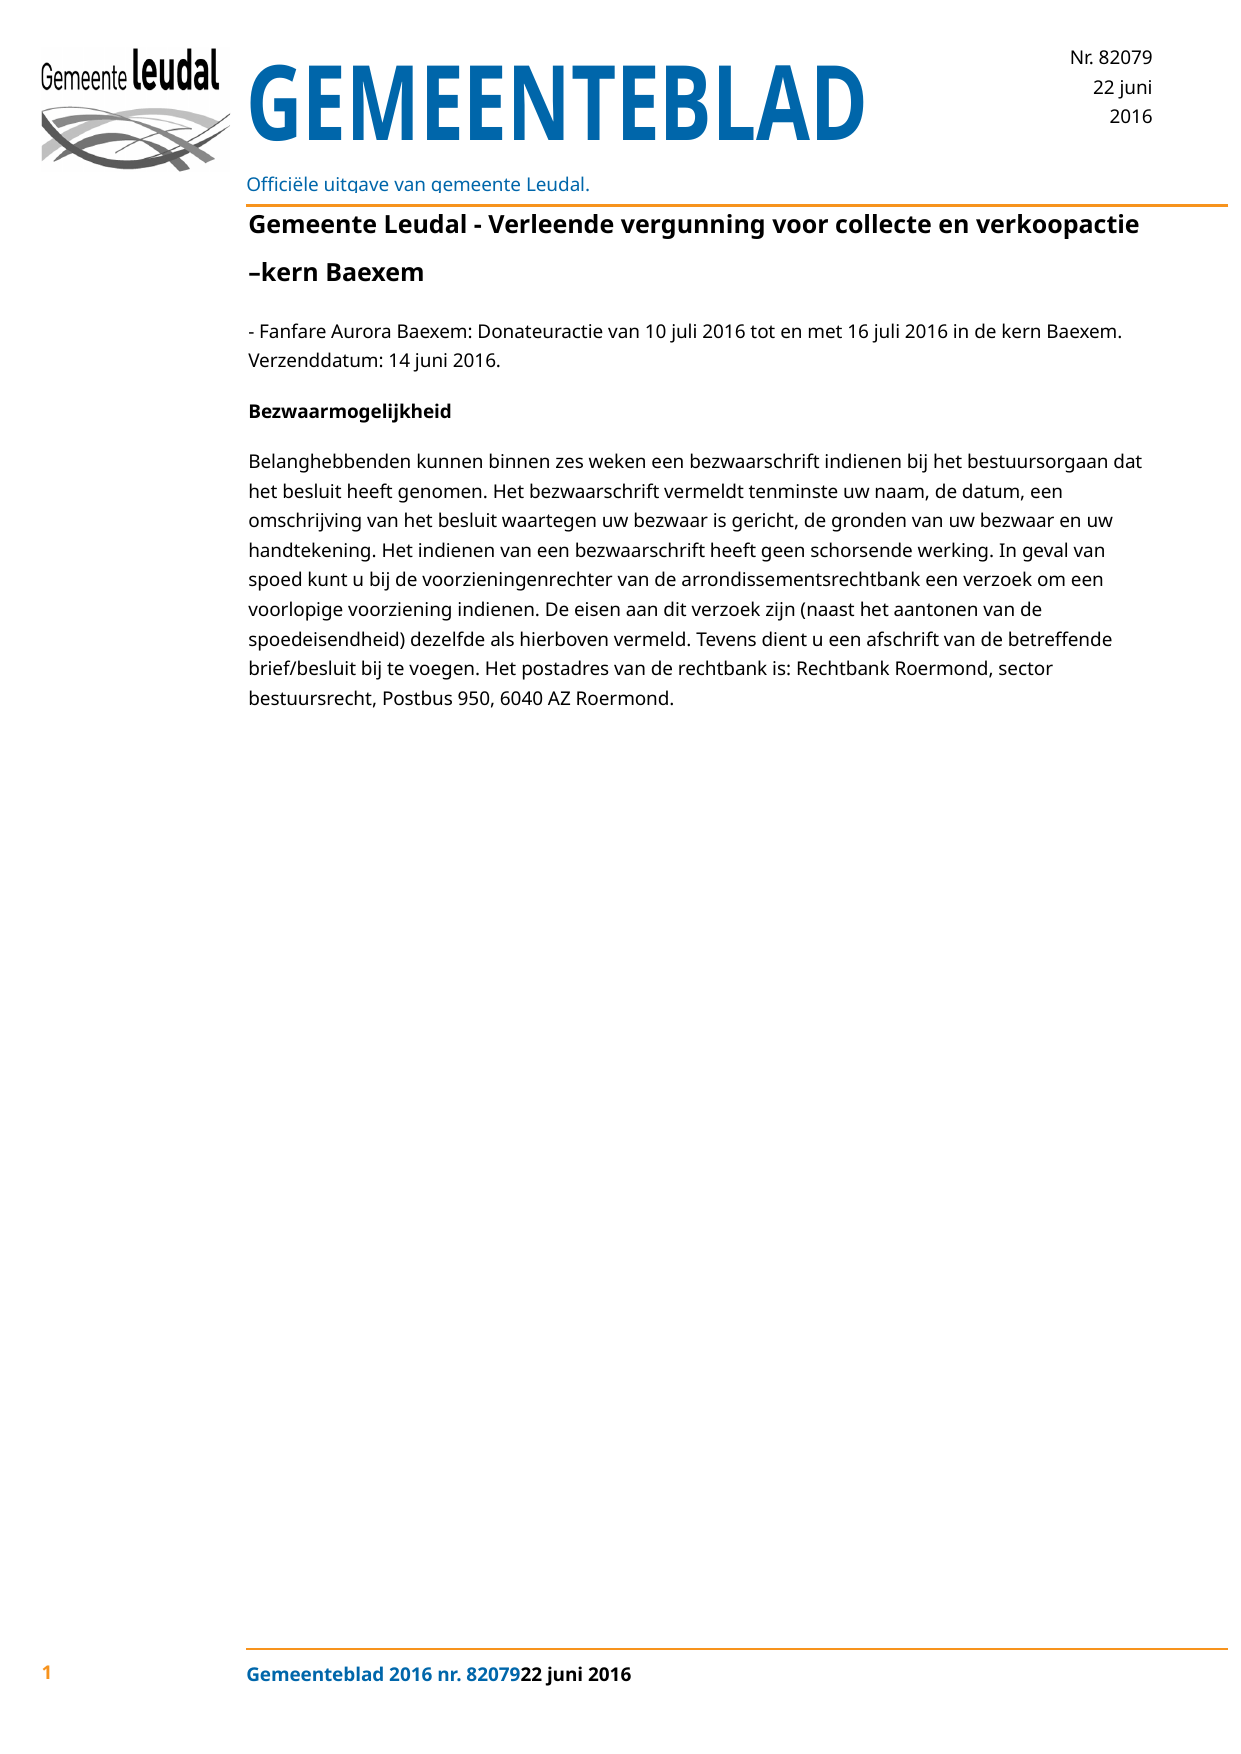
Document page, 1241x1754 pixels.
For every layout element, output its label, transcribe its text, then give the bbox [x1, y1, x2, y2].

text Bezwaarmogelijkheid [248, 398, 1152, 424]
text Belanghebbenden kunnen binnen zes weken een bezwaarschrift indienen bij het bestuursorgaan dat het besluit heeft genomen. Het bezwaarschrift vermeldt tenminste uw naam, de datum, een omschrijving van het besluit waartegen uw bezwaar is gericht, de gronden van uw bezwaar en uw handtekening. Het indienen van een bezwaarschrift heeft geen schorsende werking. In geval van spoed kunt u bij de voorzieningenrechter van de arrondissementsrechtbank een verzoek om een voorlopige voorziening indienen. De eisen aan dit verzoek zijn (naast het aantonen van de spoedeisendheid) dezelfde als hierboven vermeld. Tevens dient u een afschrift van de betreffende brief/besluit bij te voegen. Het postadres van de rechtbank is: Rechtbank Roermond, sector bestuursrecht, Postbus 950, 6040 AZ Roermond. [248, 448, 1152, 711]
text Gemeente Leudal - Verleende vergunning voor collecte en verkoopactie –kern Baexem [248, 207, 1152, 288]
text - Fanfare Aurora Baexem: Donateuractie van 10 juli 2016 tot en met 16 juli 2016 in de kern Baexem. Verzenddatum: 14 juni 2016. [248, 318, 1152, 373]
picture [41, 47, 231, 172]
